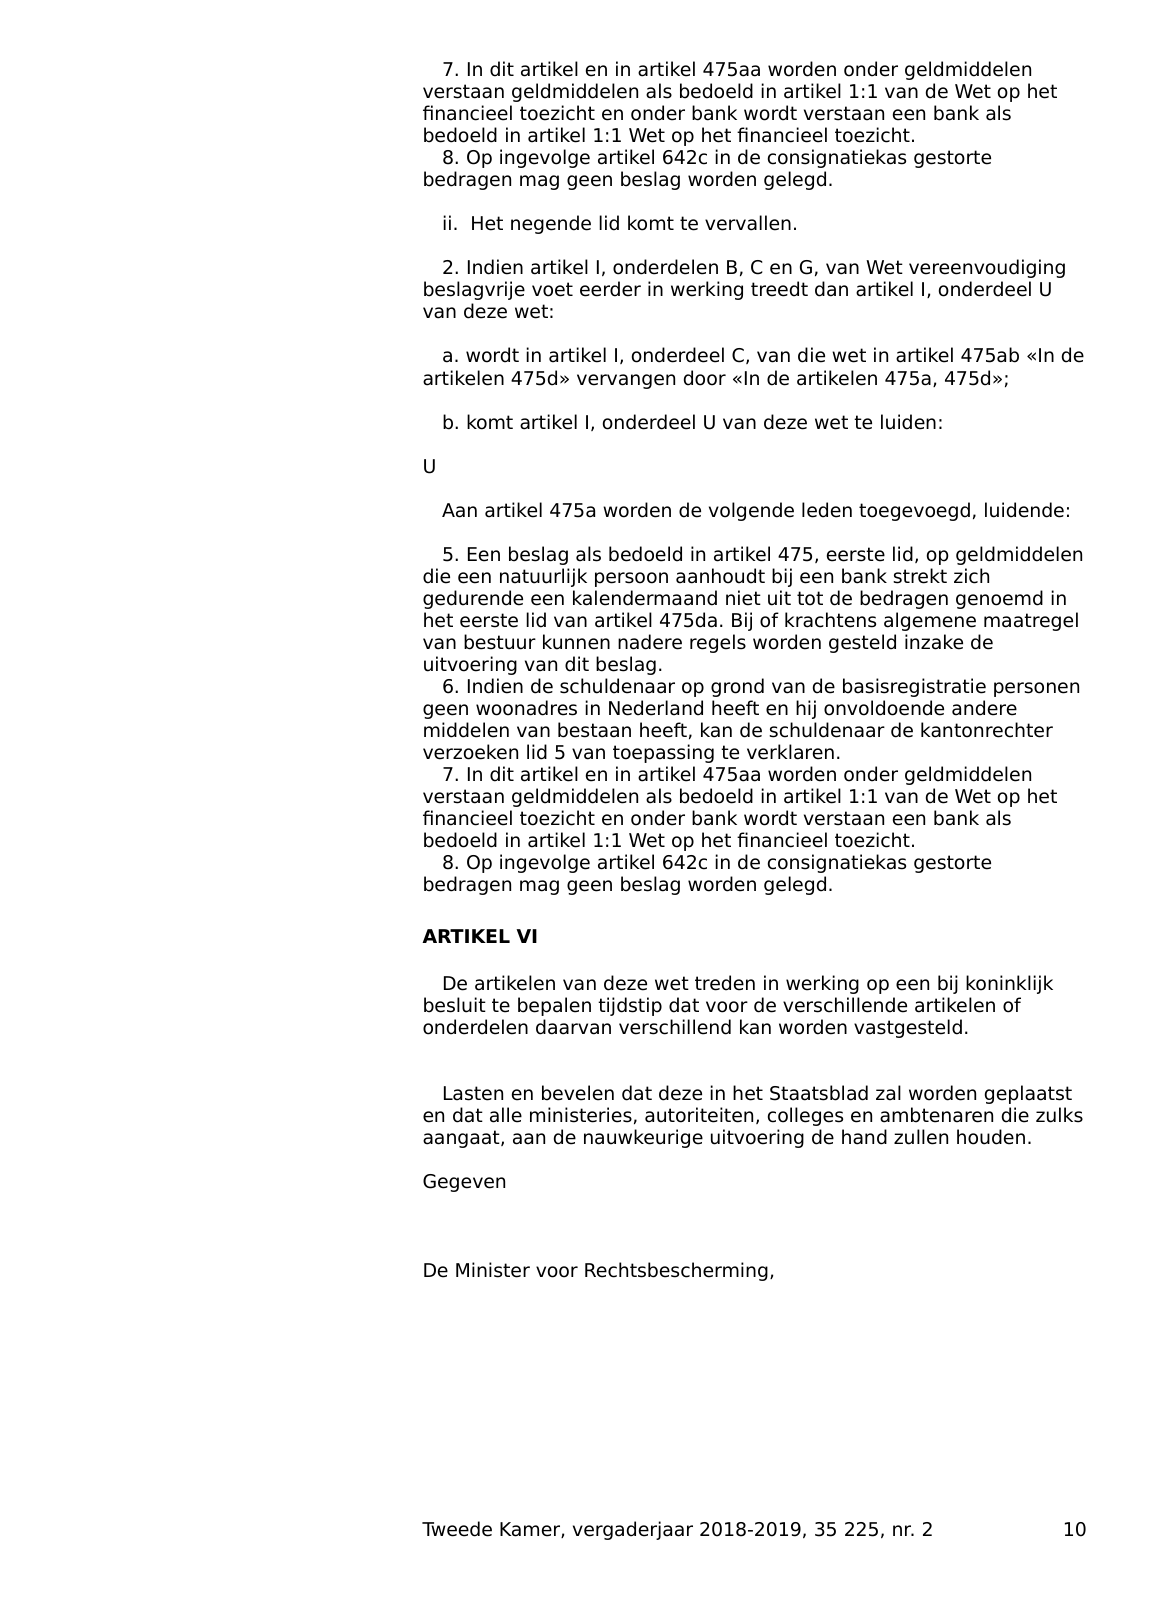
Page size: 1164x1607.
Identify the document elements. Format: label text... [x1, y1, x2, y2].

text ii. Het negende lid komt te vervallen. [422, 213, 1087, 235]
text 8. Op ingevolge artikel 642c in de consignatiekas gestorte bedragen mag geen beslag worden gelegd. [422, 852, 1087, 896]
text Lasten en bevelen dat deze in het Staatsblad zal worden geplaatst en dat alle ministeries, autoriteiten, colleges en ambtenaren die zulks aangaat, aan de nauwkeurige uitvoering de hand zullen houden. [422, 1083, 1087, 1149]
text De artikelen van deze wet treden in werking op een bij koninklijk besluit te bepalen tijdstip dat voor de verschillende artikelen of onderdelen daarvan verschillend kan worden vastgesteld. [422, 973, 1087, 1039]
text Gegeven [422, 1171, 1087, 1193]
text 7. In dit artikel en in artikel 475aa worden onder geldmiddelen verstaan geldmiddelen als bedoeld in artikel 1:1 van de Wet op het financieel toezicht en onder bank wordt verstaan een bank als bedoeld in artikel 1:1 Wet op het financieel toezicht. [422, 59, 1087, 147]
subtitle ARTIKEL VI [422, 926, 1087, 948]
text a. wordt in artikel I, onderdeel C, van die wet in artikel 475ab «In de artikelen 475d» vervangen door «In de artikelen 475a, 475d»; [422, 345, 1087, 389]
text Aan artikel 475a worden de volgende leden toegevoegd, luidende: [422, 500, 1087, 522]
text 2. Indien artikel I, onderdelen B, C en G, van Wet vereenvoudiging beslagvrije voet eerder in werking treedt dan artikel I, onderdeel U van deze wet: [422, 257, 1087, 323]
text 6. Indien de schuldenaar op grond van de basisregistratie personen geen woonadres in Nederland heeft en hij onvoldoende andere middelen van bestaan heeft, kan de schuldenaar de kantonrechter verzoeken lid 5 van toepassing te verklaren. [422, 676, 1087, 764]
text U [422, 456, 1087, 478]
text De Minister voor Rechtsbescherming, [422, 1260, 1087, 1282]
text 8. Op ingevolge artikel 642c in de consignatiekas gestorte bedragen mag geen beslag worden gelegd. [422, 147, 1087, 191]
text b. komt artikel I, onderdeel U van deze wet te luiden: [422, 412, 1087, 433]
text 5. Een beslag als bedoeld in artikel 475, eerste lid, op geldmiddelen die een natuurlijk persoon aanhoudt bij een bank strekt zich gedurende een kalendermaand niet uit tot de bedragen genoemd in het eerste lid van artikel 475da. Bij of krachtens algemene maatregel van bestuur kunnen nadere regels worden gesteld inzake de uitvoering van dit beslag. [422, 544, 1087, 676]
text 7. In dit artikel en in artikel 475aa worden onder geldmiddelen verstaan geldmiddelen als bedoeld in artikel 1:1 van de Wet op het financieel toezicht en onder bank wordt verstaan een bank als bedoeld in artikel 1:1 Wet op het financieel toezicht. [422, 764, 1087, 852]
